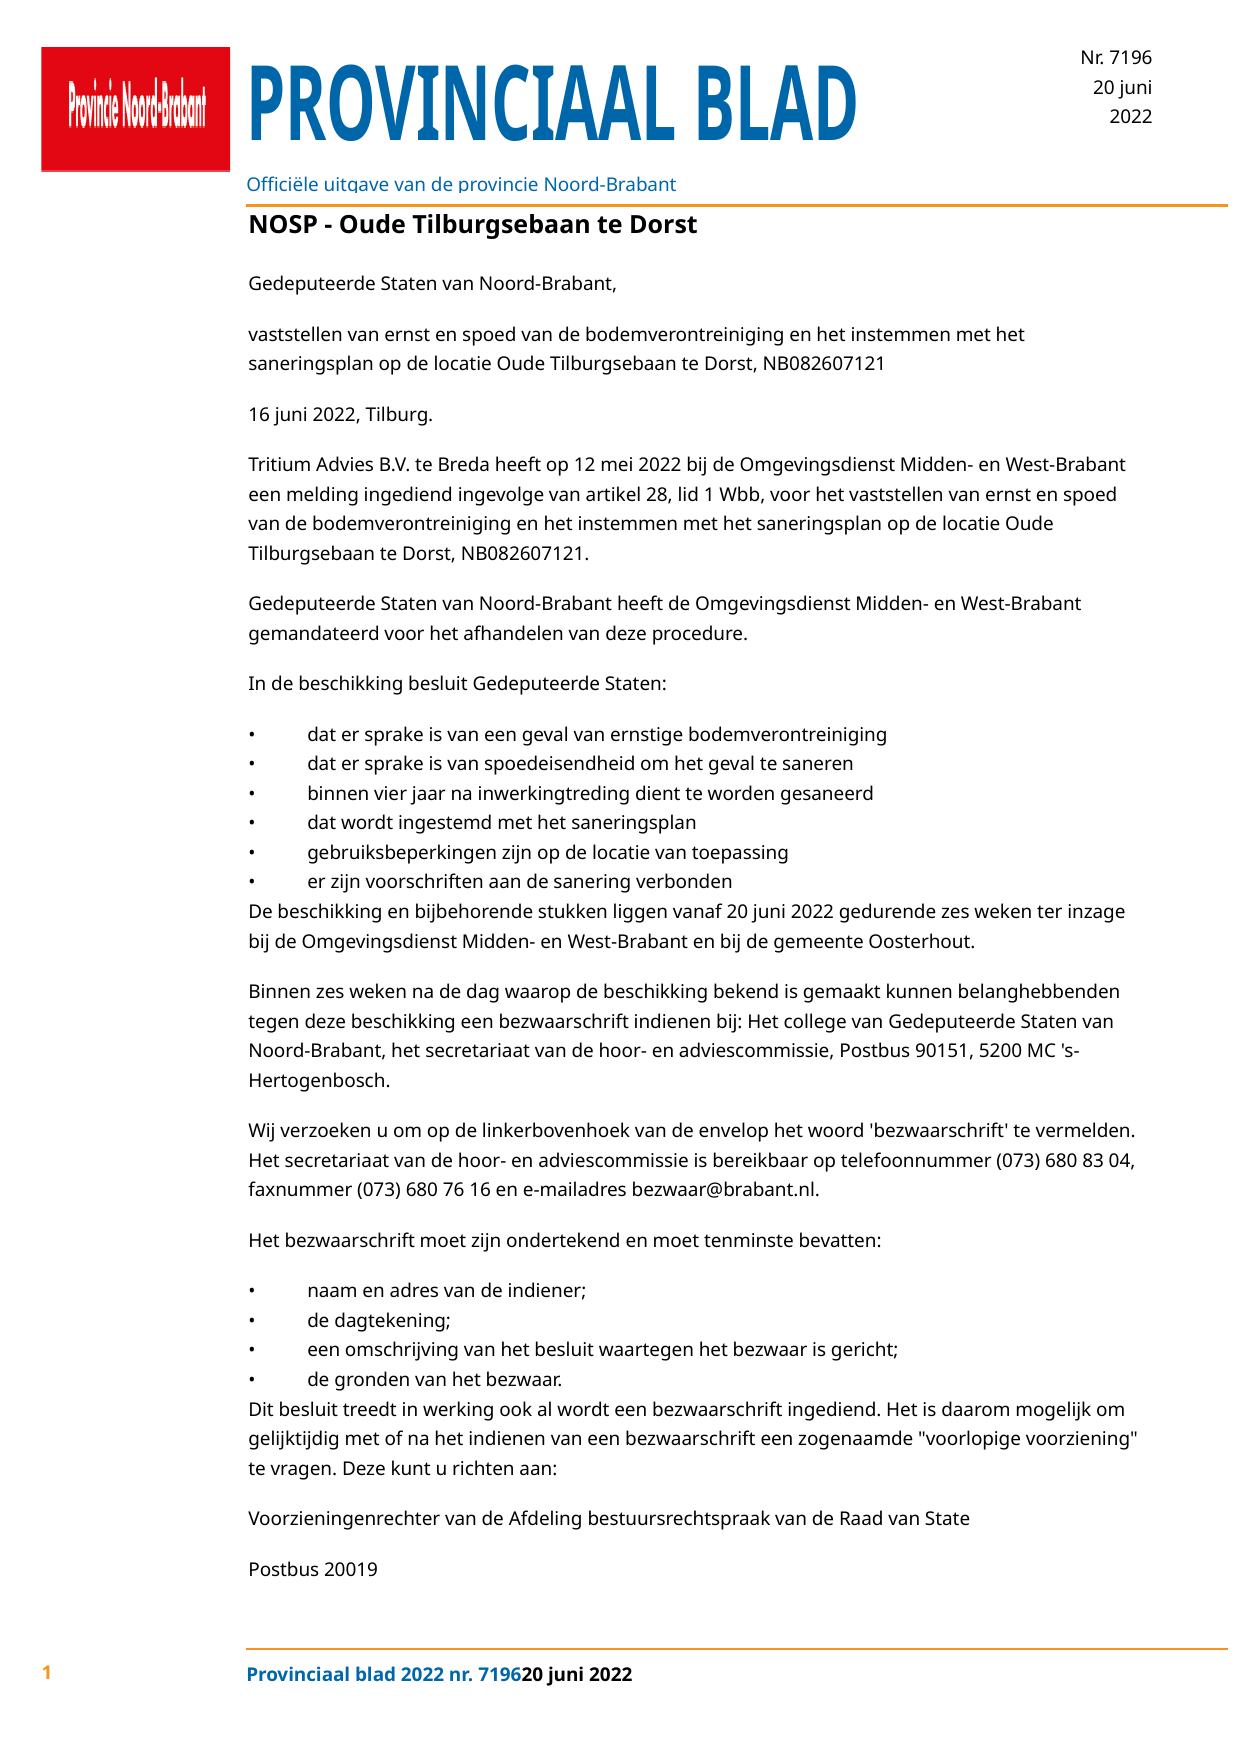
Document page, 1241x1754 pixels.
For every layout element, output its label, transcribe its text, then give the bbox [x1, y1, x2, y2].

text 16 juni 2022, Tilburg. [248, 401, 1152, 426]
text Het bezwaarschrift moet zijn ondertekend en moet tenminste bevatten: [248, 1227, 1152, 1253]
list de dagtekening; [248, 1307, 1152, 1333]
text vaststellen van ernst en spoed van de bodemverontreiniging en het instemmen met het saneringsplan op de locatie Oude Tilburgsebaan te Dorst, NB082607121 [248, 321, 1152, 376]
list dat wordt ingestemd met het saneringsplan [248, 809, 1152, 835]
text Tritium Advies B.V. te Breda heeft op 12 mei 2022 bij de Omgevingsdienst Midden- en West-Brabant een melding ingediend ingevolge van artikel 28, lid 1 Wbb, voor het vaststellen van ernst en spoed van de bodemverontreiniging en het instemmen met het saneringsplan op de locatie Oude Tilburgsebaan te Dorst, NB082607121. [248, 451, 1152, 566]
list naam en adres van de indiener; [248, 1277, 1152, 1303]
list dat er sprake is van een geval van ernstige bodemverontreiniging [248, 721, 1152, 746]
text In de beschikking besluit Gedeputeerde Staten: [248, 670, 1152, 696]
text Dit besluit treedt in werking ook al wordt een bezwaarschrift ingediend. Het is daarom mogelijk om gelijktijdig met of na het indienen van een bezwaarschrift een zogenaamde "voorlopige voorziening" te vragen. Deze kunt u richten aan: [248, 1396, 1152, 1481]
text Binnen zes weken na de dag waarop de beschikking bekend is gemaakt kunnen belanghebbenden tegen deze beschikking een bezwaarschrift indienen bij: Het college van Gedeputeerde Staten van Noord-Brabant, het secretariaat van de hoor- en adviescommissie, Postbus 90151, 5200 MC 's-Hertogenbosch. [248, 978, 1152, 1093]
text Gedeputeerde Staten van Noord-Brabant heeft de Omgevingsdienst Midden- en West-Brabant gemandateerd voor het afhandelen van deze procedure. [248, 590, 1152, 646]
list er zijn voorschriften aan de sanering verbonden [248, 869, 1152, 894]
list gebruiksbeperkingen zijn op de locatie van toepassing [248, 839, 1152, 865]
picture [41, 47, 231, 172]
text Gedeputeerde Staten van Noord-Brabant, [248, 270, 1152, 296]
list een omschrijving van het besluit waartegen het bezwaar is gericht; [248, 1337, 1152, 1362]
text De beschikking en bijbehorende stukken liggen vanaf 20 juni 2022 gedurende zes weken ter inzage bij de Omgevingsdienst Midden- en West-Brabant en bij de gemeente Oosterhout. [248, 898, 1152, 953]
text Voorzieningenrechter van de Afdeling bestuursrechtspraak van de Raad van State [248, 1505, 1152, 1531]
text Wij verzoeken u om op de linkerbovenhoek van de envelop het woord 'bezwaarschrift' te vermelden. Het secretariaat van de hoor- en adviescommissie is bereikbaar op telefoonnummer (073) 680 83 04, faxnummer (073) 680 76 16 en e-mailadres bezwaar@brabant.nl. [248, 1117, 1152, 1202]
list de gronden van het bezwaar. [248, 1366, 1152, 1392]
list dat er sprake is van spoedeisendheid om het geval te saneren [248, 750, 1152, 776]
text NOSP - Oude Tilburgsebaan te Dorst [248, 207, 1152, 241]
list binnen vier jaar na inwerkingtreding dient te worden gesaneerd [248, 780, 1152, 806]
text Postbus 20019 [248, 1556, 1152, 1581]
